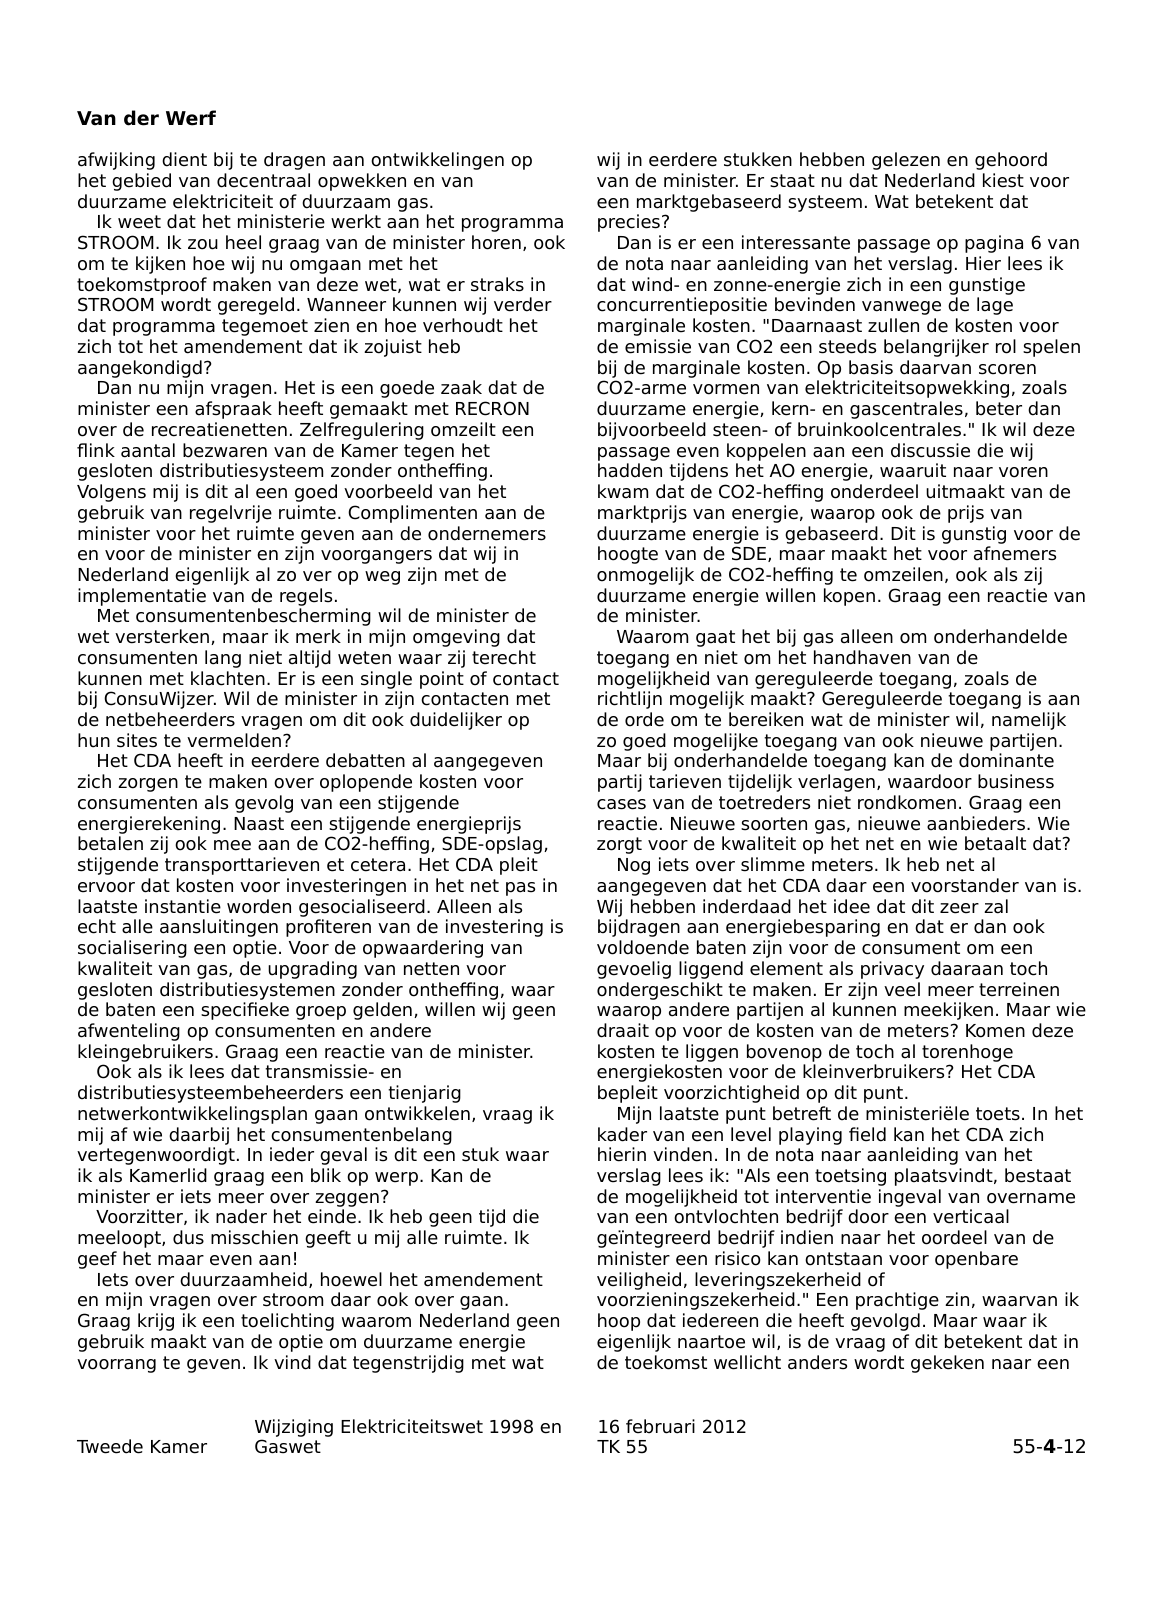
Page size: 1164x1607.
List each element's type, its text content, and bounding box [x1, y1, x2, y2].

text Waarom gaat het bij gas alleen om onderhandelde toegang en niet om het handhaven van de mogelijkheid van gereguleerde toegang, zoals de richtlijn mogelijk maakt? Gereguleerde toegang is aan de orde om te bereiken wat de minister wil, namelijk zo goed mogelijke toegang van ook nieuwe partijen. Maar bij onderhandelde toegang kan de dominante partij tarieven tijdelijk verlagen, waardoor business cases van de toetreders niet rondkomen. Graag een reactie. Nieuwe soorten gas, nieuwe aanbieders. Wie zorgt voor de kwaliteit op het net en wie betaalt dat? [596, 627, 1087, 855]
text wij in eerdere stukken hebben gelezen en gehoord van de minister. Er staat nu dat Nederland kiest voor een marktgebaseerd systeem. Wat betekent dat precies? [596, 150, 1087, 233]
text Dan is er een interessante passage op pagina 6 van de nota naar aanleiding van het verslag. Hier lees ik dat wind- en zonne-energie zich in een gunstige concurrentiepositie bevinden vanwege de lage marginale kosten. "Daarnaast zullen de kosten voor de emissie van CO2 een steeds belangrijker rol spelen bij de marginale kosten. Op basis daarvan scoren CO2-arme vormen van elektriciteitsopwekking, zoals duurzame energie, kern- en gascentrales, beter dan bijvoorbeeld steen- of bruinkoolcentrales." Ik wil deze passage even koppelen aan een discussie die wij hadden tijdens het AO energie, waaruit naar voren kwam dat de CO2-heffing onderdeel uitmaakt van de marktprijs van energie, waarop ook de prijs van duurzame energie is gebaseerd. Dit is gunstig voor de hoogte van de SDE, maar maakt het voor afnemers onmogelijk de CO2-heffing te omzeilen, ook als zij duurzame energie willen kopen. Graag een reactie van de minister. [596, 233, 1087, 627]
text Dan nu mijn vragen. Het is een goede zaak dat de minister een afspraak heeft gemaakt met RECRON over de recreatienetten. Zelfregulering omzeilt een flink aantal bezwaren van de Kamer tegen het gesloten distributiesysteem zonder ontheffing. Volgens mij is dit al een goed voorbeeld van het gebruik van regelvrije ruimte. Complimenten aan de minister voor het ruimte geven aan de ondernemers en voor de minister en zijn voorgangers dat wij in Nederland eigenlijk al zo ver op weg zijn met de implementatie van de regels. [77, 378, 567, 606]
text afwijking dient bij te dragen aan ontwikkelingen op het gebied van decentraal opwekken en van duurzame elektriciteit of duurzaam gas. [77, 150, 567, 212]
text Ook als ik lees dat transmissie- en distributiesysteembeheerders een tienjarig netwerkontwikkelingsplan gaan ontwikkelen, vraag ik mij af wie daarbij het consumentenbelang vertegenwoordigt. In ieder geval is dit een stuk waar ik als Kamerlid graag een blik op werp. Kan de minister er iets meer over zeggen? [77, 1062, 567, 1207]
text Iets over duurzaamheid, hoewel het amendement en mijn vragen over stroom daar ook over gaan. Graag krijg ik een toelichting waarom Nederland geen gebruik maakt van de optie om duurzame energie voorrang te geven. Ik vind dat tegenstrijdig met wat [77, 1269, 567, 1373]
text Het CDA heeft in eerdere debatten al aangegeven zich zorgen te maken over oplopende kosten voor consumenten als gevolg van een stijgende energierekening. Naast een stijgende energieprijs betalen zij ook mee aan de CO2-heffing, SDE-opslag, stijgende transporttarieven et cetera. Het CDA pleit ervoor dat kosten voor investeringen in het net pas in laatste instantie worden gesocialiseerd. Alleen als echt alle aansluitingen profiteren van de investering is socialisering een optie. Voor de opwaardering van kwaliteit van gas, de upgrading van netten voor gesloten distributiesystemen zonder ontheffing, waar de baten een specifieke groep gelden, willen wij geen afwenteling op consumenten en andere kleingebruikers. Graag een reactie van de minister. [77, 751, 567, 1062]
text Nog iets over slimme meters. Ik heb net al aangegeven dat het CDA daar een voorstander van is. Wij hebben inderdaad het idee dat dit zeer zal bijdragen aan energiebesparing en dat er dan ook voldoende baten zijn voor de consument om een gevoelig liggend element als privacy daaraan toch ondergeschikt te maken. Er zijn veel meer terreinen waarop andere partijen al kunnen meekijken. Maar wie draait op voor de kosten van de meters? Komen deze kosten te liggen bovenop de toch al torenhoge energiekosten voor de kleinverbruikers? Het CDA bepleit voorzichtigheid op dit punt. [596, 855, 1087, 1104]
text Voorzitter, ik nader het einde. Ik heb geen tijd die meeloopt, dus misschien geeft u mij alle ruimte. Ik geef het maar even aan! [77, 1207, 567, 1269]
text Ik weet dat het ministerie werkt aan het programma STROOM. Ik zou heel graag van de minister horen, ook om te kijken hoe wij nu omgaan met het toekomstproof maken van deze wet, wat er straks in STROOM wordt geregeld. Wanneer kunnen wij verder dat programma tegemoet zien en hoe verhoudt het zich tot het amendement dat ik zojuist heb aangekondigd? [77, 212, 567, 378]
text Met consumentenbescherming wil de minister de wet versterken, maar ik merk in mijn omgeving dat consumenten lang niet altijd weten waar zij terecht kunnen met klachten. Er is een single point of contact bij ConsuWijzer. Wil de minister in zijn contacten met de netbeheerders vragen om dit ook duidelijker op hun sites te vermelden? [77, 606, 567, 751]
text Mijn laatste punt betreft de ministeriële toets. In het kader van een level playing field kan het CDA zich hierin vinden. In de nota naar aanleiding van het verslag lees ik: "Als een toetsing plaatsvindt, bestaat de mogelijkheid tot interventie ingeval van overname van een ontvlochten bedrijf door een verticaal geïntegreerd bedrijf indien naar het oordeel van de minister een risico kan ontstaan voor openbare veiligheid, leveringszekerheid of voorzieningszekerheid." Een prachtige zin, waarvan ik hoop dat iedereen die heeft gevolgd. Maar waar ik eigenlijk naartoe wil, is de vraag of dit betekent dat in de toekomst wellicht anders wordt gekeken naar een [596, 1104, 1087, 1373]
